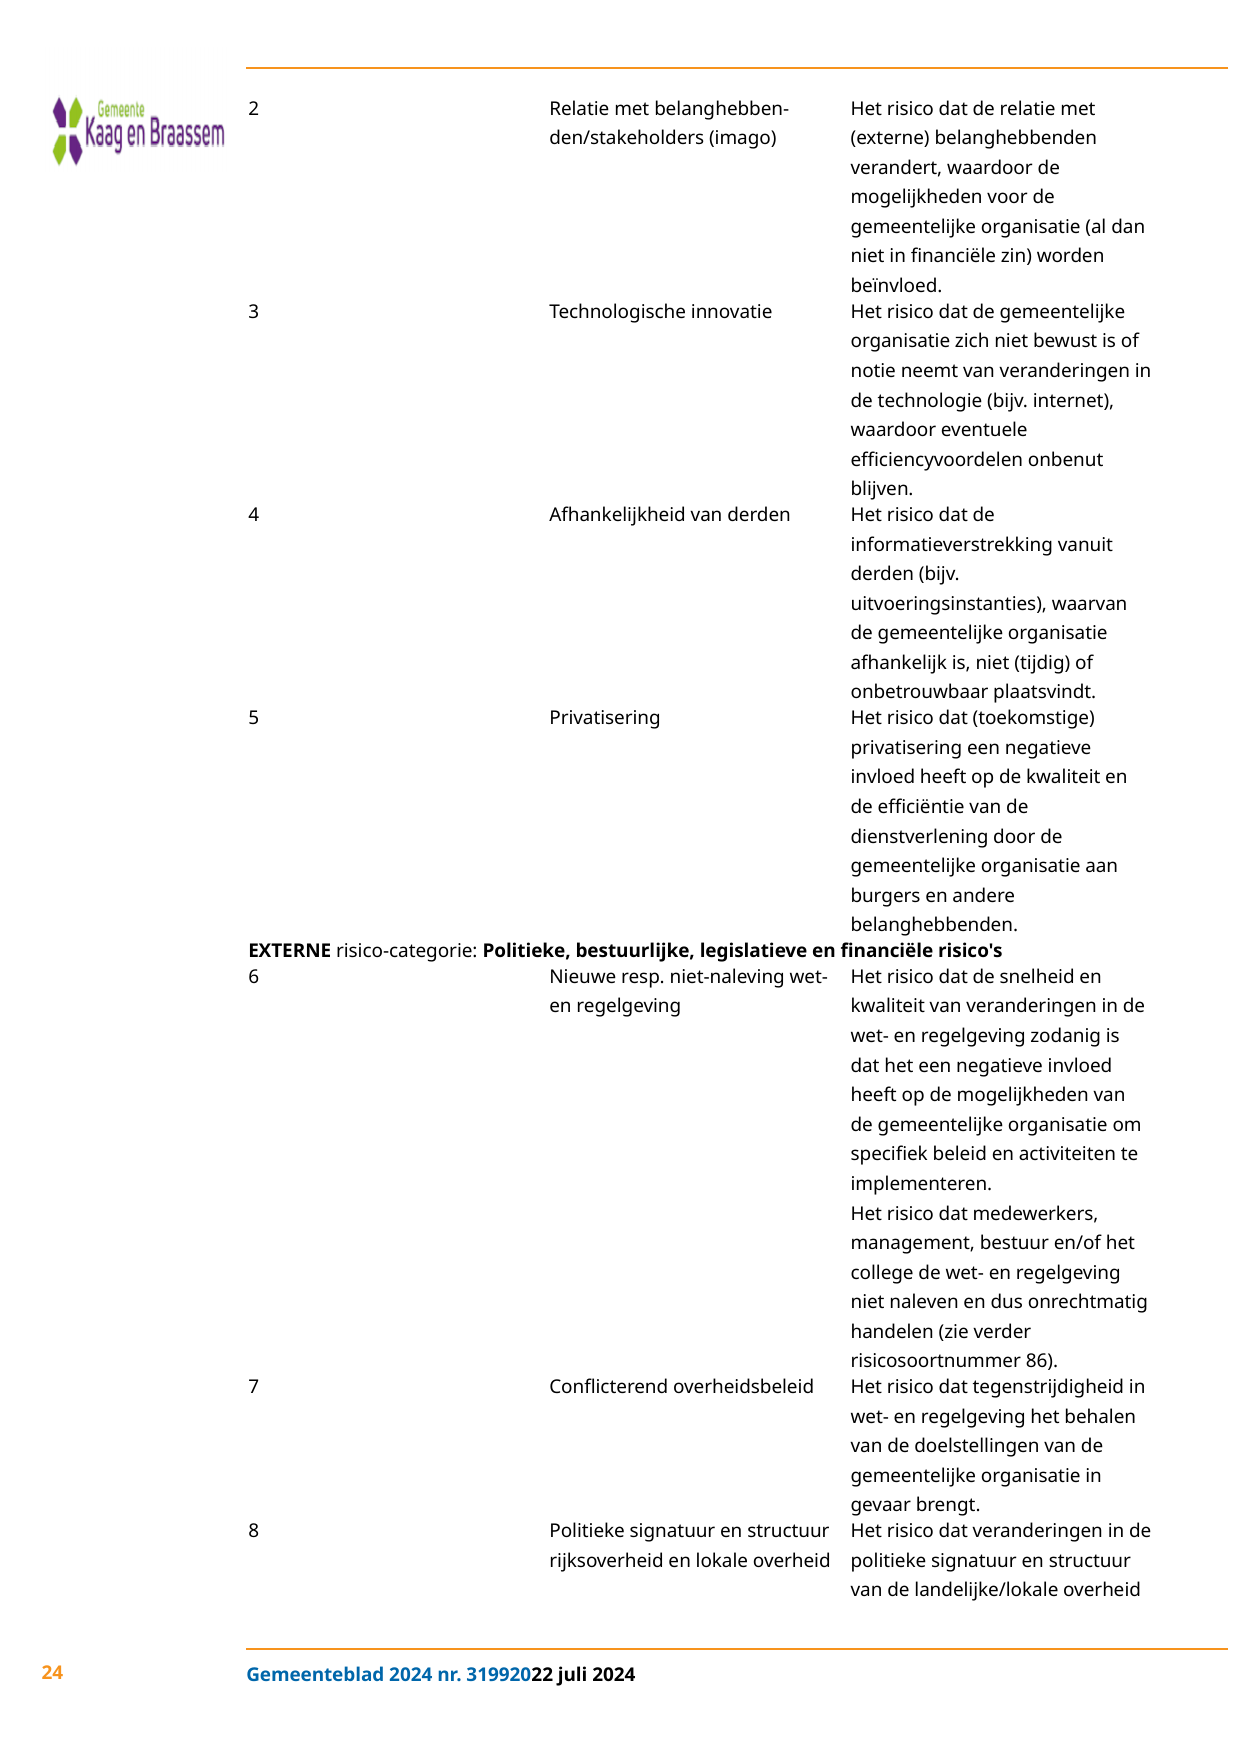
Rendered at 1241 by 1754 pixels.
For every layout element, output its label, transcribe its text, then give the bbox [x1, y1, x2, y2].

table_cell 2 [248, 95, 549, 298]
table_cell Het risico dat de informatieverstrekking vanuit derden (bijv. uitvoeringsinstanties), waarvan de gemeentelijke organisatie afhankelijk is, niet (tijdig) of onbetrouwbaar plaatsvindt. [850, 501, 1152, 704]
table_cell Het risico dat veranderingen in de politieke signatuur en structuur van de landelijke/lokale overheid [850, 1518, 1152, 1602]
table_cell 4 [248, 501, 549, 704]
table_cell Conflicterend overheidsbeleid [549, 1373, 850, 1517]
table_cell Technologische innovatie [549, 298, 850, 501]
table_cell Het risico dat de relatie met (externe) belanghebbenden verandert, waardoor de mogelijkheden voor de gemeentelijke organisatie (al dan niet in financiële zin) worden beïnvloed. [850, 95, 1152, 298]
table_cell Politieke signatuur en structuur rijksoverheid en lokale overheid [549, 1518, 850, 1602]
picture [41, 47, 231, 172]
table_cell 8 [248, 1518, 549, 1602]
table_cell Nieuwe resp. niet-naleving wet- en regelgeving [549, 963, 850, 1373]
table_cell 6 [248, 963, 549, 1373]
table_cell Het risico dat de gemeentelijke organisatie zich niet bewust is of notie neemt van veranderingen in de technologie (bijv. internet), waardoor eventuele efficiencyvoordelen onbenut blijven. [850, 298, 1152, 501]
table_cell 3 [248, 298, 549, 501]
table_cell Afhankelijkheid van derden [549, 501, 850, 704]
table_cell Het risico dat de snelheid en kwaliteit van veranderingen in de wet- en regelgeving zodanig is dat het een negatieve invloed heeft op de mogelijkheden van de gemeentelijke organisatie om specifiek beleid en activiteiten te implementeren. Het risico dat medewerkers, management, bestuur en/of het college de wet- en regelgeving niet naleven en dus onrechtmatig handelen (zie verder risicosoortnummer 86). [850, 963, 1152, 1373]
table_cell Privatisering [549, 705, 850, 937]
table_cell EXTERNE risico-categorie: Politieke, bestuurlijke, legislatieve en financiële risico's [248, 937, 1152, 963]
table_cell Het risico dat tegenstrijdigheid in wet- en regelgeving het behalen van de doelstellingen van de gemeentelijke organisatie in gevaar brengt. [850, 1373, 1152, 1517]
table_cell 7 [248, 1373, 549, 1517]
table_cell Relatie met belang­hebben­den/stakeholders (imago) [549, 95, 850, 298]
table_cell Het risico dat (toekomstige) privatisering een negatieve invloed heeft op de kwaliteit en de efficiëntie van de dienstverlening door de gemeentelijke organisatie aan burgers en andere belanghebbenden. [850, 705, 1152, 937]
table_cell 5 [248, 705, 549, 937]
